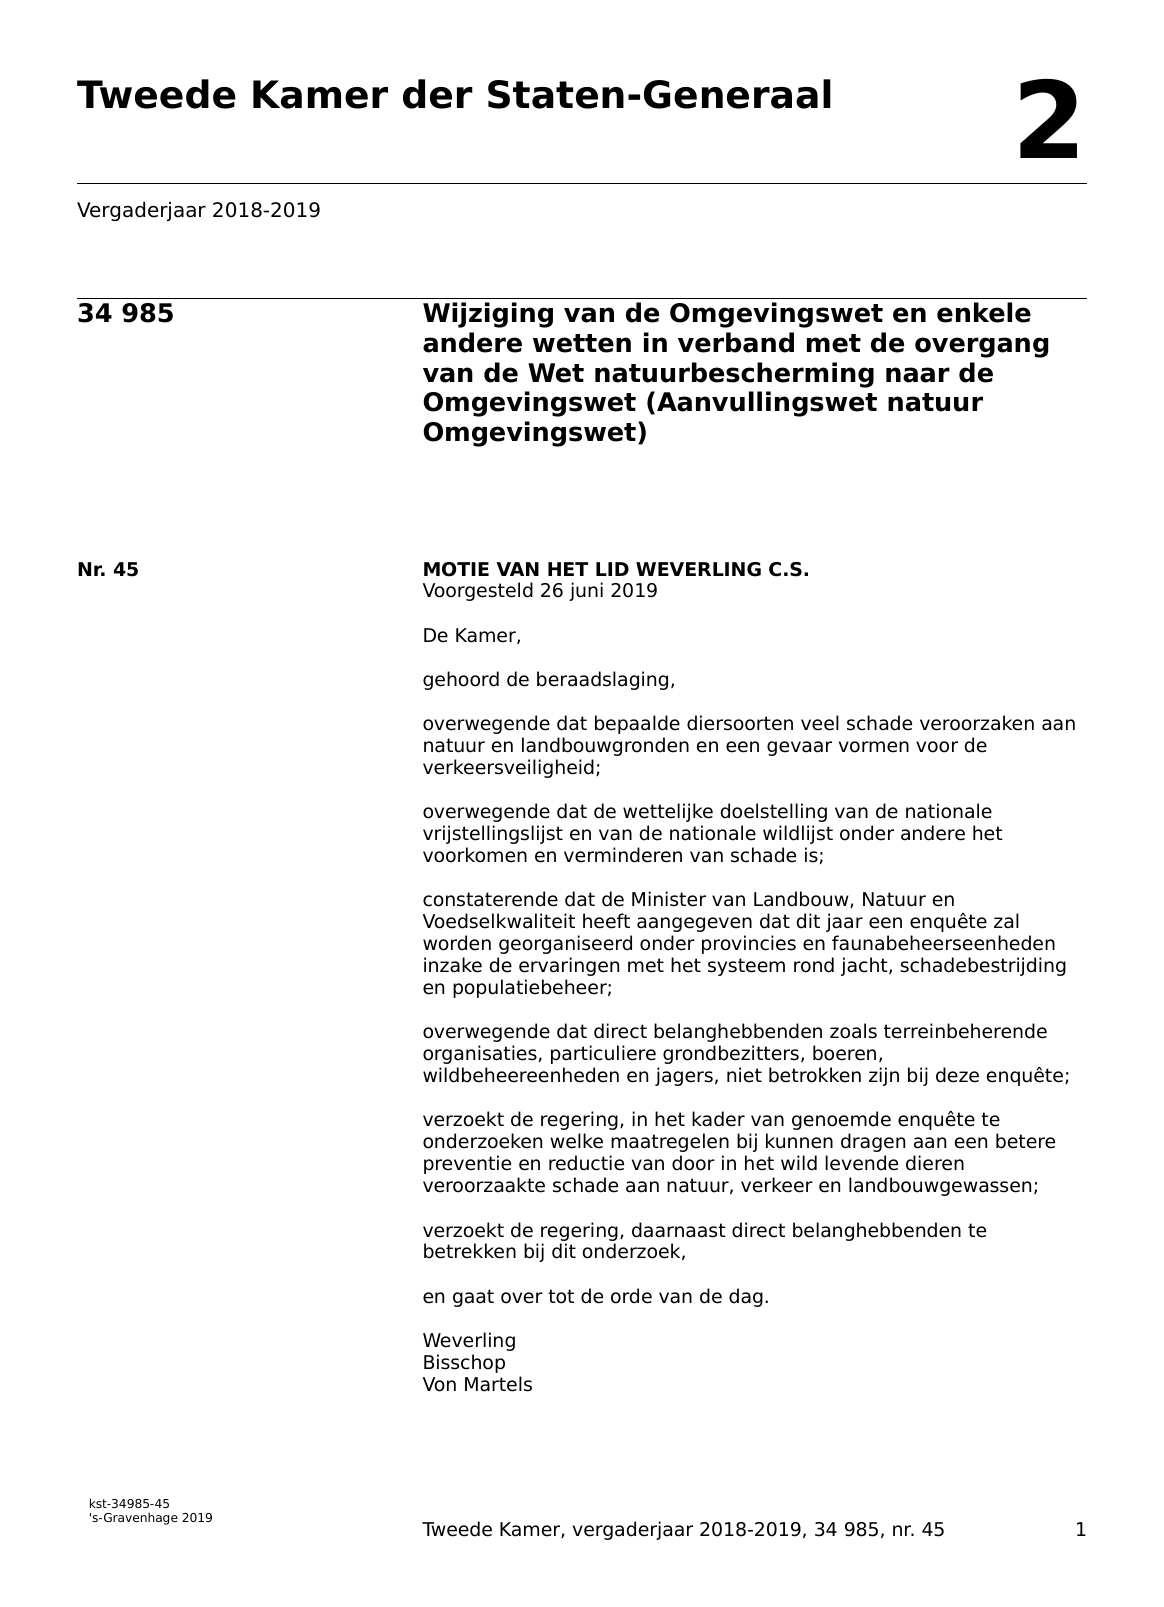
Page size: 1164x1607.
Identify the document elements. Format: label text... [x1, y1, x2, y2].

text Bisschop [422, 1352, 1087, 1374]
table_header Tweede Kamer der Staten-Generaal [77, 59, 886, 183]
text verzoekt de regering, in het kader van genoemde enquête te onderzoeken welke maatregelen bij kunnen dragen aan een betere preventie en reductie van door in het wild levende dieren veroorzaakte schade aan natuur, verkeer en landbouwgewassen; [422, 1109, 1087, 1197]
text overwegende dat de wettelijke doelstelling van de nationale vrijstellingslijst en van de nationale wildlijst onder andere het voorkomen en verminderen van schade is; [422, 801, 1087, 867]
text Weverling [422, 1330, 1087, 1352]
text De Kamer, [422, 624, 1087, 647]
text overwegende dat direct belanghebbenden zoals terreinbeherende organisaties, particuliere grondbezitters, boeren, wildbeheereenheden en jagers, niet betrokken zijn bij deze enquête; [422, 1021, 1087, 1087]
text Von Martels [422, 1374, 1087, 1396]
text en gaat over tot de orde van de dag. [422, 1286, 1087, 1308]
table_header 2 [886, 59, 1087, 183]
subtitle 34 985 Wijziging van de Omgevingswet en enkele andere wetten in verband met de overgang van de Wet natuurbescherming naar de Omgevingswet (Aanvullingswet natuur Omgevingswet) [77, 299, 1087, 447]
table_cell Vergaderjaar 2018-2019 [77, 184, 1087, 298]
subtitle Nr. 45 MOTIE VAN HET LID WEVERLING C.S. [77, 558, 1087, 580]
text gehoord de beraadslaging, [422, 669, 1087, 691]
text verzoekt de regering, daarnaast direct belanghebbenden te betrekken bij dit onderzoek, [422, 1219, 1087, 1263]
text 's-Gravenhage 2019 [88, 1511, 323, 1525]
text kst-34985-45 [88, 1497, 323, 1511]
text overwegende dat bepaalde diersoorten veel schade veroorzaken aan natuur en landbouwgronden en een gevaar vormen voor de verkeersveiligheid; [422, 713, 1087, 779]
text Voorgesteld 26 juni 2019 [422, 580, 1087, 602]
text constaterende dat de Minister van Landbouw, Natuur en Voedselkwaliteit heeft aangegeven dat dit jaar een enquête zal worden georganiseerd onder provincies en faunabeheerseenheden inzake de ervaringen met het systeem rond jacht, schadebestrijding en populatiebeheer; [422, 889, 1087, 999]
